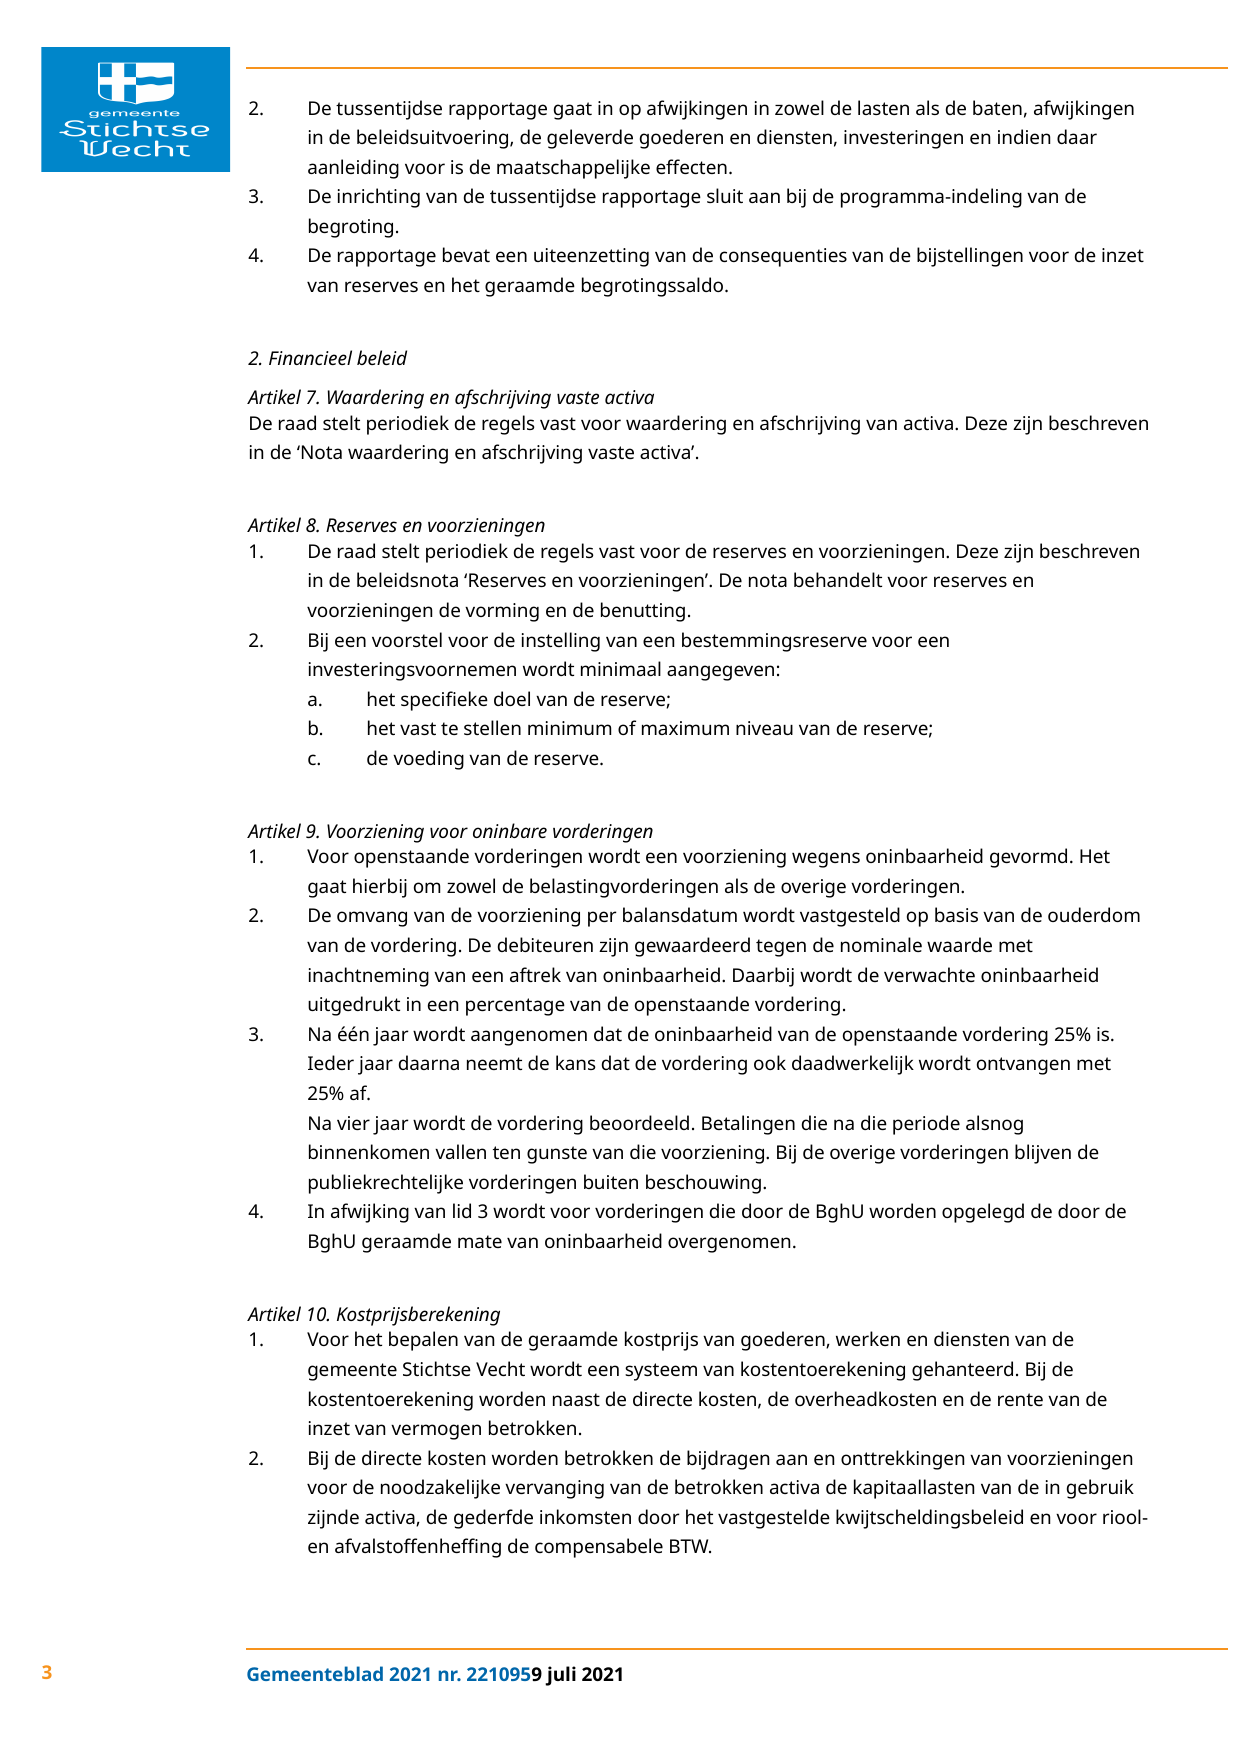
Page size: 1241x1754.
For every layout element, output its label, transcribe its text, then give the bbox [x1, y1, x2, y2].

list Bij een voorstel voor de instelling van een bestemmingsreserve voor een investeringsvoornemen wordt minimaal aangegeven: [248, 627, 1152, 682]
picture [137, 63, 174, 103]
list De raad stelt periodiek de regels vast voor de reserves en voorzieningen. Deze zijn beschreven in de beleidsnota ‘Reserves en voorzieningen’. De nota behandelt voor reserves en voorzieningen de vorming en de benutting. [248, 538, 1152, 623]
list het vast te stellen minimum of maximum niveau van de reserve; [307, 716, 1152, 741]
list Na vier jaar wordt de vordering beoordeeld. Betalingen die na die periode alsnog binnenkomen vallen ten gunste van die voorziening. Bij de overige vorderingen blijven de publiekrechtelijke vorderingen buiten beschouwing. [248, 1110, 1152, 1195]
text 2. Financieel beleid [248, 345, 1152, 371]
list In afwijking van lid 3 wordt voor vorderingen die door de BghU worden opgelegd de door de BghU geraamde mate van oninbaarheid overgenomen. [248, 1198, 1152, 1254]
list de voeding van de reserve. [307, 745, 1152, 771]
list Bij de directe kosten worden betrokken de bijdragen aan en onttrekkingen van voorzieningen voor de noodzakelijke vervanging van de betrokken activa de kapitaallasten van de in gebruik zijnde activa, de gederfde inkomsten door het vastgestelde kwijtscheldingsbeleid en voor riool- en afvalstoffenheffing de compensabele BTW. [248, 1445, 1152, 1559]
list het specifieke doel van de reserve; [307, 686, 1152, 712]
picture [99, 63, 135, 101]
list Na één jaar wordt aangenomen dat de oninbaarheid van de openstaande vordering 25% is. Ieder jaar daarna neemt de kans dat de vordering ook daadwerkelijk wordt ontvangen met 25% af. [248, 1021, 1152, 1106]
text De raad stelt periodiek de regels vast voor waardering en afschrijving van activa. Deze zijn beschreven in de ‘Nota waardering en afschrijving vaste activa’. [248, 410, 1152, 465]
list De inrichting van de tussentijdse rapportage sluit aan bij de programma-indeling van de begroting. [248, 183, 1152, 239]
text Artikel 7. Waardering en afschrijving vaste activa [248, 384, 1152, 410]
text Artikel 10. Kostprijsberekening [248, 1301, 1152, 1327]
text Artikel 8. Reserves en voorzieningen [248, 512, 1152, 538]
list Voor openstaande vorderingen wordt een voorziening wegens oninbaarheid gevormd. Het gaat hierbij om zowel de belastingvorderingen als de overige vorderingen. [248, 843, 1152, 899]
list De tussentijdse rapportage gaat in op afwijkingen in zowel de lasten als de baten, afwijkingen in de beleidsuitvoering, de geleverde goederen en diensten, investeringen en indien daar aanleiding voor is de maatschappelijke effecten. [248, 95, 1152, 180]
list De omvang van de voorziening per balansdatum wordt vastgesteld op basis van de ouderdom van de vordering. De debiteuren zijn gewaardeerd tegen de nominale waarde met inachtneming van een aftrek van oninbaarheid. Daarbij wordt de verwachte oninbaarheid uitgedrukt in een percentage van de openstaande vordering. [248, 903, 1152, 1017]
text Artikel 9. Voorziening voor oninbare vorderingen [248, 818, 1152, 843]
list Voor het bepalen van de geraamde kostprijs van goederen, werken en diensten van de gemeente Stichtse Vecht wordt een systeem van kostentoerekening gehanteerd. Bij de kostentoerekening worden naast de directe kosten, de overheadkosten en de rente van de inzet van vermogen betrokken. [248, 1327, 1152, 1441]
list De rapportage bevat een uiteenzetting van de consequenties van de bijstellingen voor de inzet van reserves en het geraamde begrotingssaldo. [248, 243, 1152, 298]
